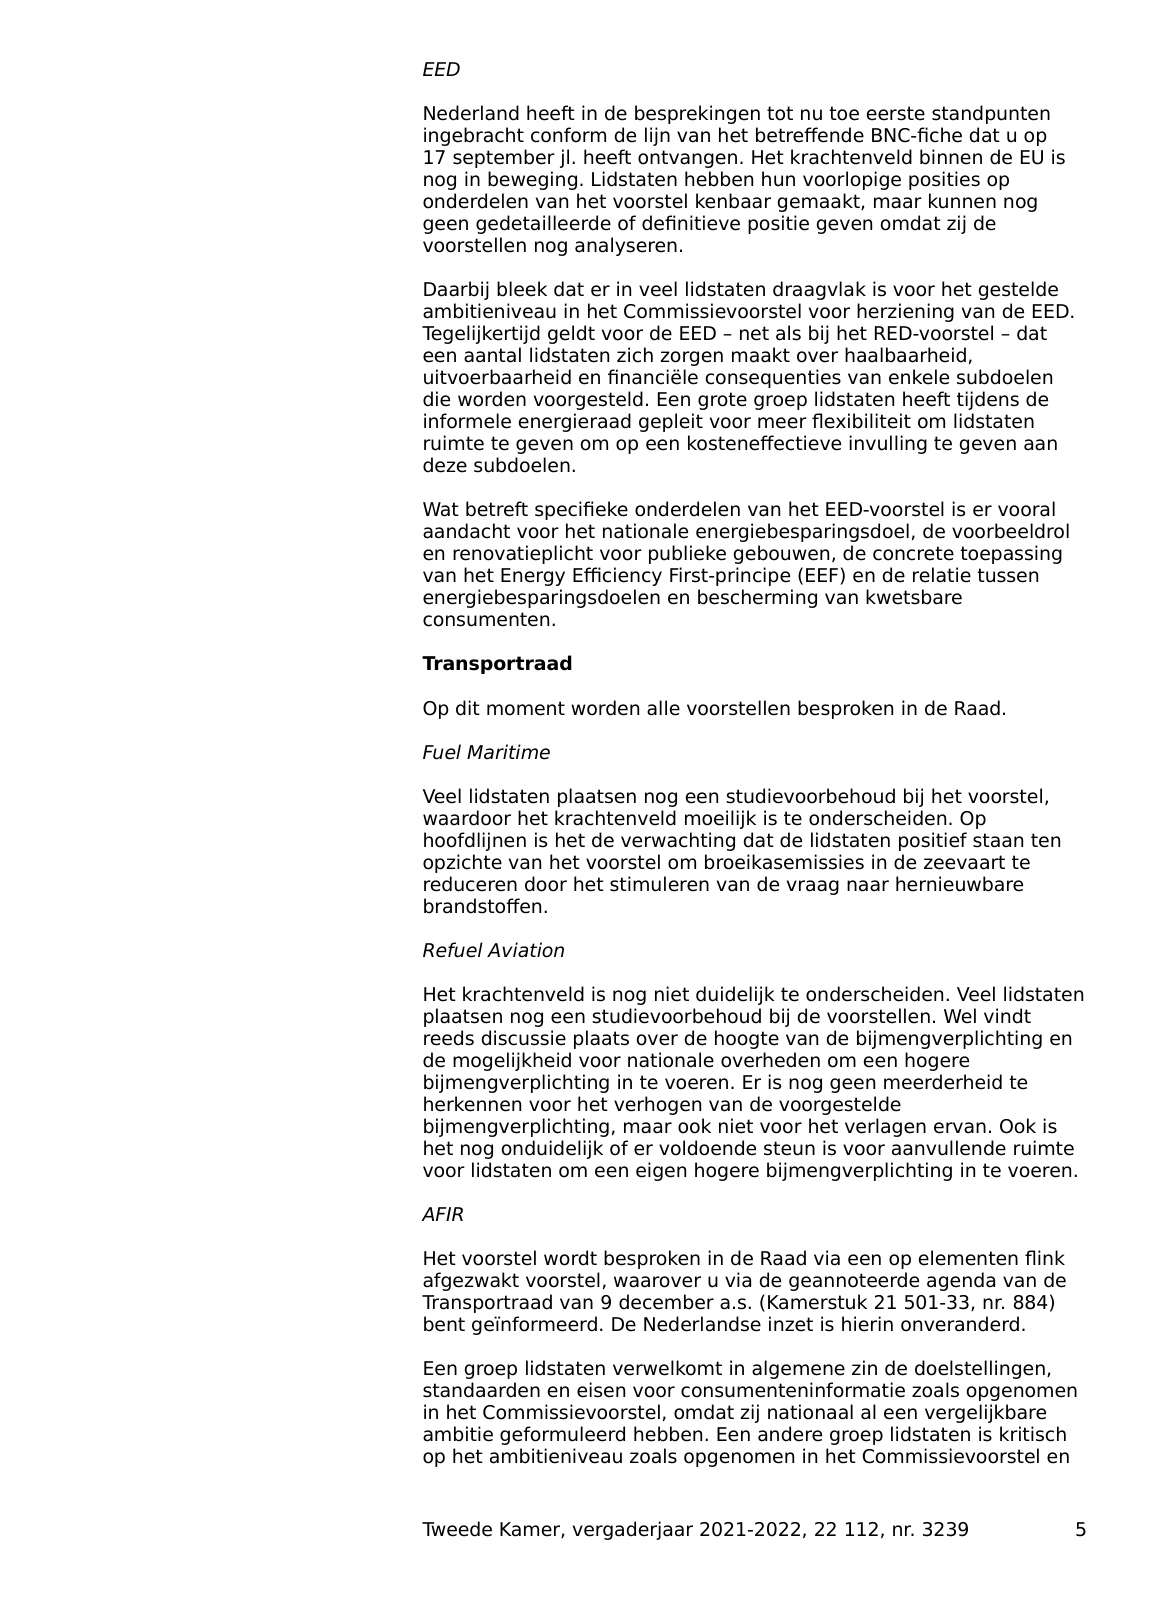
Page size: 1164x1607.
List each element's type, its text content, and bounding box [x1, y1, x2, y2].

subtitle AFIR [422, 1204, 1087, 1226]
text Het voorstel wordt besproken in de Raad via een op elementen flink afgezwakt voorstel, waarover u via de geannoteerde agenda van de Transportraad van 9 december a.s. (Kamerstuk 21 501-33, nr. 884) bent geïnformeerd. De Nederlandse inzet is hierin onveranderd. [422, 1248, 1087, 1336]
text Nederland heeft in de besprekingen tot nu toe eerste standpunten ingebracht conform de lijn van het betreffende BNC-fiche dat u op 17 september jl. heeft ontvangen. Het krachtenveld binnen de EU is nog in beweging. Lidstaten hebben hun voorlopige posities op onderdelen van het voorstel kenbaar gemaakt, maar kunnen nog geen gedetailleerde of definitieve positie geven omdat zij de voorstellen nog analyseren. [422, 103, 1087, 257]
text Wat betreft specifieke onderdelen van het EED-voorstel is er vooral aandacht voor het nationale energiebesparingsdoel, de voorbeeldrol en renovatieplicht voor publieke gebouwen, de concrete toepassing van het Energy Efficiency First-principe (EEF) en de relatie tussen energiebesparingsdoelen en bescherming van kwetsbare consumenten. [422, 499, 1087, 631]
subtitle Transportraad [422, 653, 1087, 675]
text Veel lidstaten plaatsen nog een studievoorbehoud bij het voorstel, waardoor het krachtenveld moeilijk is te onderscheiden. Op hoofdlijnen is het de verwachting dat de lidstaten positief staan ten opzichte van het voorstel om broeikasemissies in de zeevaart te reduceren door het stimuleren van de vraag naar hernieuwbare brandstoffen. [422, 786, 1087, 918]
text Een groep lidstaten verwelkomt in algemene zin de doelstellingen, standaarden en eisen voor consumenteninformatie zoals opgenomen in het Commissievoorstel, omdat zij nationaal al een vergelijkbare ambitie geformuleerd hebben. Een andere groep lidstaten is kritisch op het ambitieniveau zoals opgenomen in het Commissievoorstel en [422, 1358, 1087, 1468]
text Op dit moment worden alle voorstellen besproken in de Raad. [422, 697, 1087, 719]
text Daarbij bleek dat er in veel lidstaten draagvlak is voor het gestelde ambitieniveau in het Commissievoorstel voor herziening van de EED. Tegelijkertijd geldt voor de EED – net als bij het RED-voorstel – dat een aantal lidstaten zich zorgen maakt over haalbaarheid, uitvoerbaarheid en financiële consequenties van enkele subdoelen die worden voorgesteld. Een grote groep lidstaten heeft tijdens de informele energieraad gepleit voor meer flexibiliteit om lidstaten ruimte te geven om op een kosteneffectieve invulling te geven aan deze subdoelen. [422, 279, 1087, 477]
subtitle Fuel Maritime [422, 742, 1087, 764]
text Het krachtenveld is nog niet duidelijk te onderscheiden. Veel lidstaten plaatsen nog een studievoorbehoud bij de voorstellen. Wel vindt reeds discussie plaats over de hoogte van de bijmengverplichting en de mogelijkheid voor nationale overheden om een hogere bijmengverplichting in te voeren. Er is nog geen meerderheid te herkennen voor het verhogen van de voorgestelde bijmengverplichting, maar ook niet voor het verlagen ervan. Ook is het nog onduidelijk of er voldoende steun is voor aanvullende ruimte voor lidstaten om een eigen hogere bijmengverplichting in te voeren. [422, 984, 1087, 1182]
subtitle Refuel Aviation [422, 940, 1087, 962]
subtitle EED [422, 59, 1087, 81]
